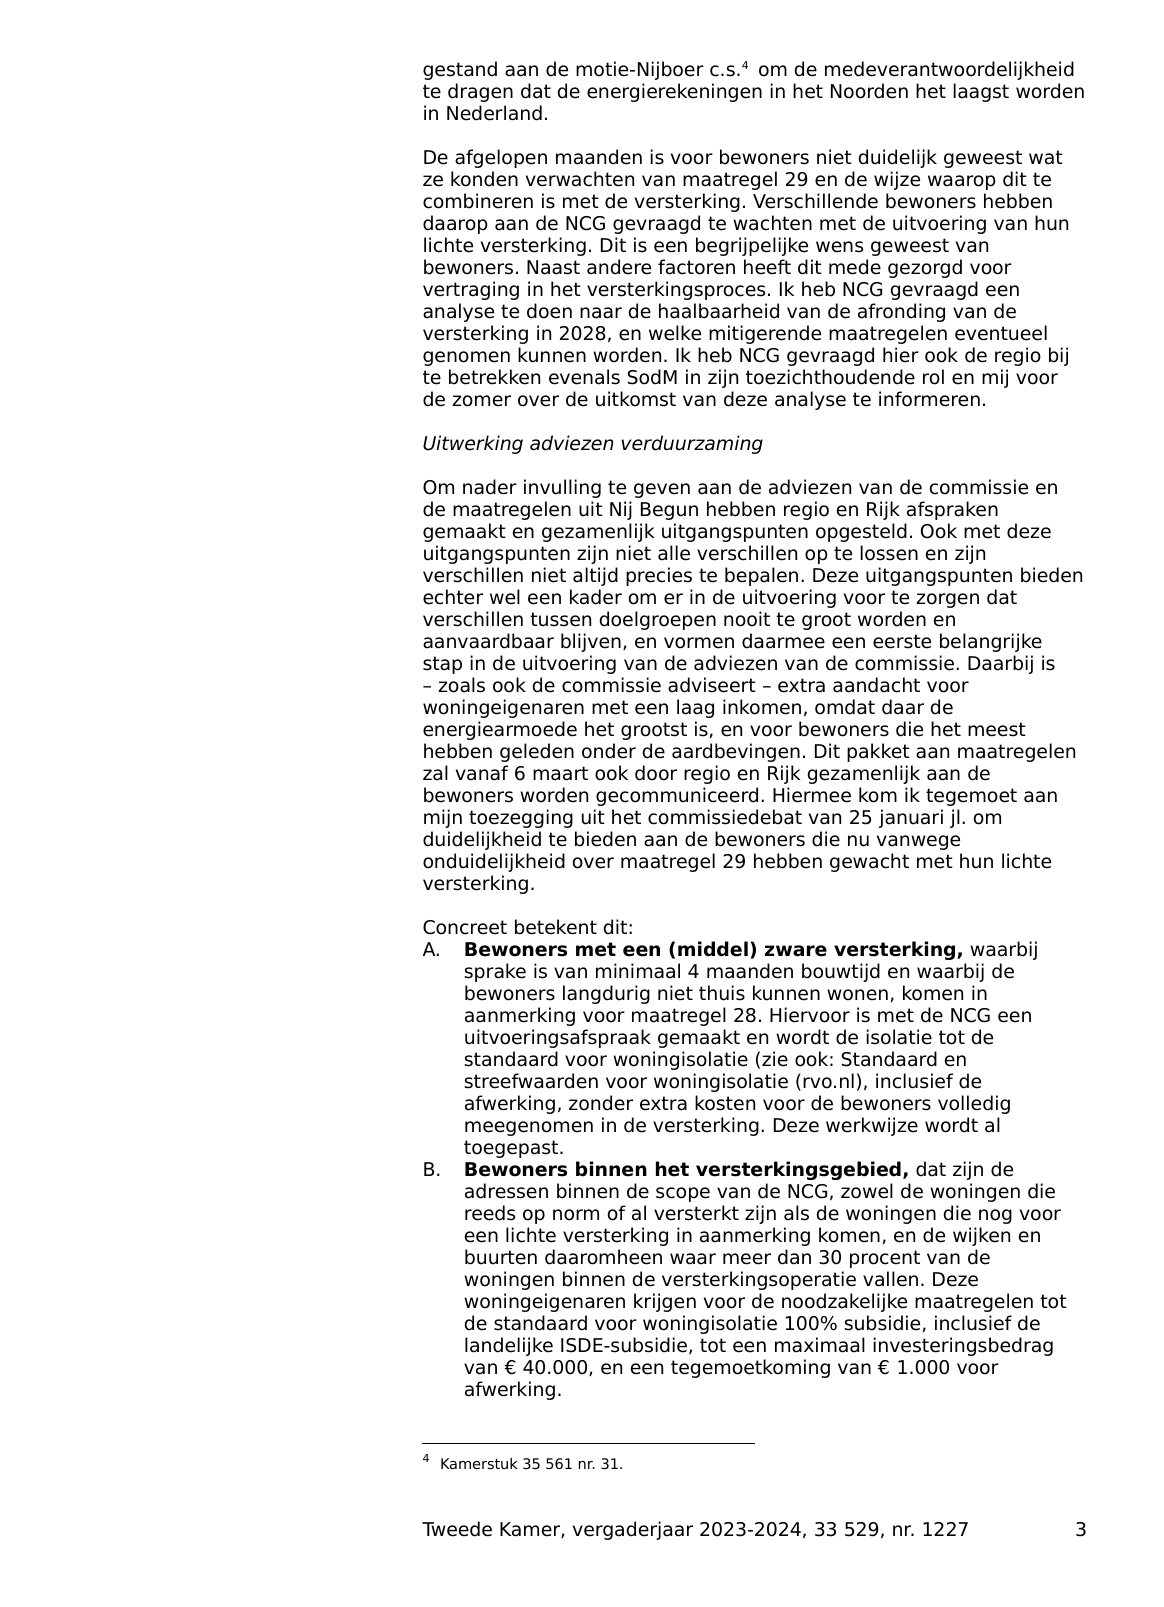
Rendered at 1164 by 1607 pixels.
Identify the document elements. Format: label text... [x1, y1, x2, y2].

text Om nader invulling te geven aan de adviezen van de commissie en de maatregelen uit Nij Begun hebben regio en Rijk afspraken gemaakt en gezamenlijk uitgangspunten opgesteld. Ook met deze uitgangspunten zijn niet alle verschillen op te lossen en zijn verschillen niet altijd precies te bepalen. Deze uitgangspunten bieden echter wel een kader om er in de uitvoering voor te zorgen dat verschillen tussen doelgroepen nooit te groot worden en aanvaardbaar blijven, en vormen daarmee een eerste belangrijke stap in de uitvoering van de adviezen van de commissie. Daarbij is – zoals ook de commissie adviseert – extra aandacht voor woningeigenaren met een laag inkomen, omdat daar de energiearmoede het grootst is, en voor bewoners die het meest hebben geleden onder de aardbevingen. Dit pakket aan maatregelen zal vanaf 6 maart ook door regio en Rijk gezamenlijk aan de bewoners worden gecommuniceerd. Hiermee kom ik tegemoet aan mijn toezegging uit het commissiedebat van 25 januari jl. om duidelijkheid te bieden aan de bewoners die nu vanwege onduidelijkheid over maatregel 29 hebben gewacht met hun lichte versterking. [422, 477, 1087, 895]
text A. Bewoners met een (middel) zware versterking, waarbij sprake is van minimaal 4 maanden bouwtijd en waarbij de bewoners langdurig niet thuis kunnen wonen, komen in aanmerking voor maatregel 28. Hiervoor is met de NCG een uitvoeringsafspraak gemaakt en wordt de isolatie tot de standaard voor woningisolatie (zie ook: Standaard en streefwaarden voor woningisolatie (rvo.nl), inclusief de afwerking, zonder extra kosten voor de bewoners volledig meegenomen in de versterking. Deze werkwijze wordt al toegepast. [422, 939, 1087, 1159]
text De afgelopen maanden is voor bewoners niet duidelijk geweest wat ze konden verwachten van maatregel 29 en de wijze waarop dit te combineren is met de versterking. Verschillende bewoners hebben daarop aan de NCG gevraagd te wachten met de uitvoering van hun lichte versterking. Dit is een begrijpelijke wens geweest van bewoners. Naast andere factoren heeft dit mede gezorgd voor vertraging in het versterkingsproces. Ik heb NCG gevraagd een analyse te doen naar de haalbaarheid van de afronding van de versterking in 2028, en welke mitigerende maatregelen eventueel genomen kunnen worden. Ik heb NCG gevraagd hier ook de regio bij te betrekken evenals SodM in zijn toezichthoudende rol en mij voor de zomer over de uitkomst van deze analyse te informeren. [422, 147, 1087, 411]
text Kamerstuk 35 561 nr. 31. [422, 1452, 1087, 1474]
text B. Bewoners binnen het versterkingsgebied, dat zijn de adressen binnen de scope van de NCG, zowel de woningen die reeds op norm of al versterkt zijn als de woningen die nog voor een lichte versterking in aanmerking komen, en de wijken en buurten daaromheen waar meer dan 30 procent van de woningen binnen de versterkingsoperatie vallen. Deze woningeigenaren krijgen voor de noodzakelijke maatregelen tot de standaard voor woningisolatie 100% subsidie, inclusief de landelijke ISDE-subsidie, tot een maximaal investeringsbedrag van € 40.000, en een tegemoetkoming van € 1.000 voor afwerking. [422, 1159, 1087, 1401]
subtitle Uitwerking adviezen verduurzaming [422, 433, 1087, 455]
text Concreet betekent dit: [422, 917, 1087, 939]
text gestand aan de motie-Nijboer c.s. om de medeverantwoordelijkheid te dragen dat de energierekeningen in het Noorden het laagst worden in Nederland. [422, 59, 1087, 125]
